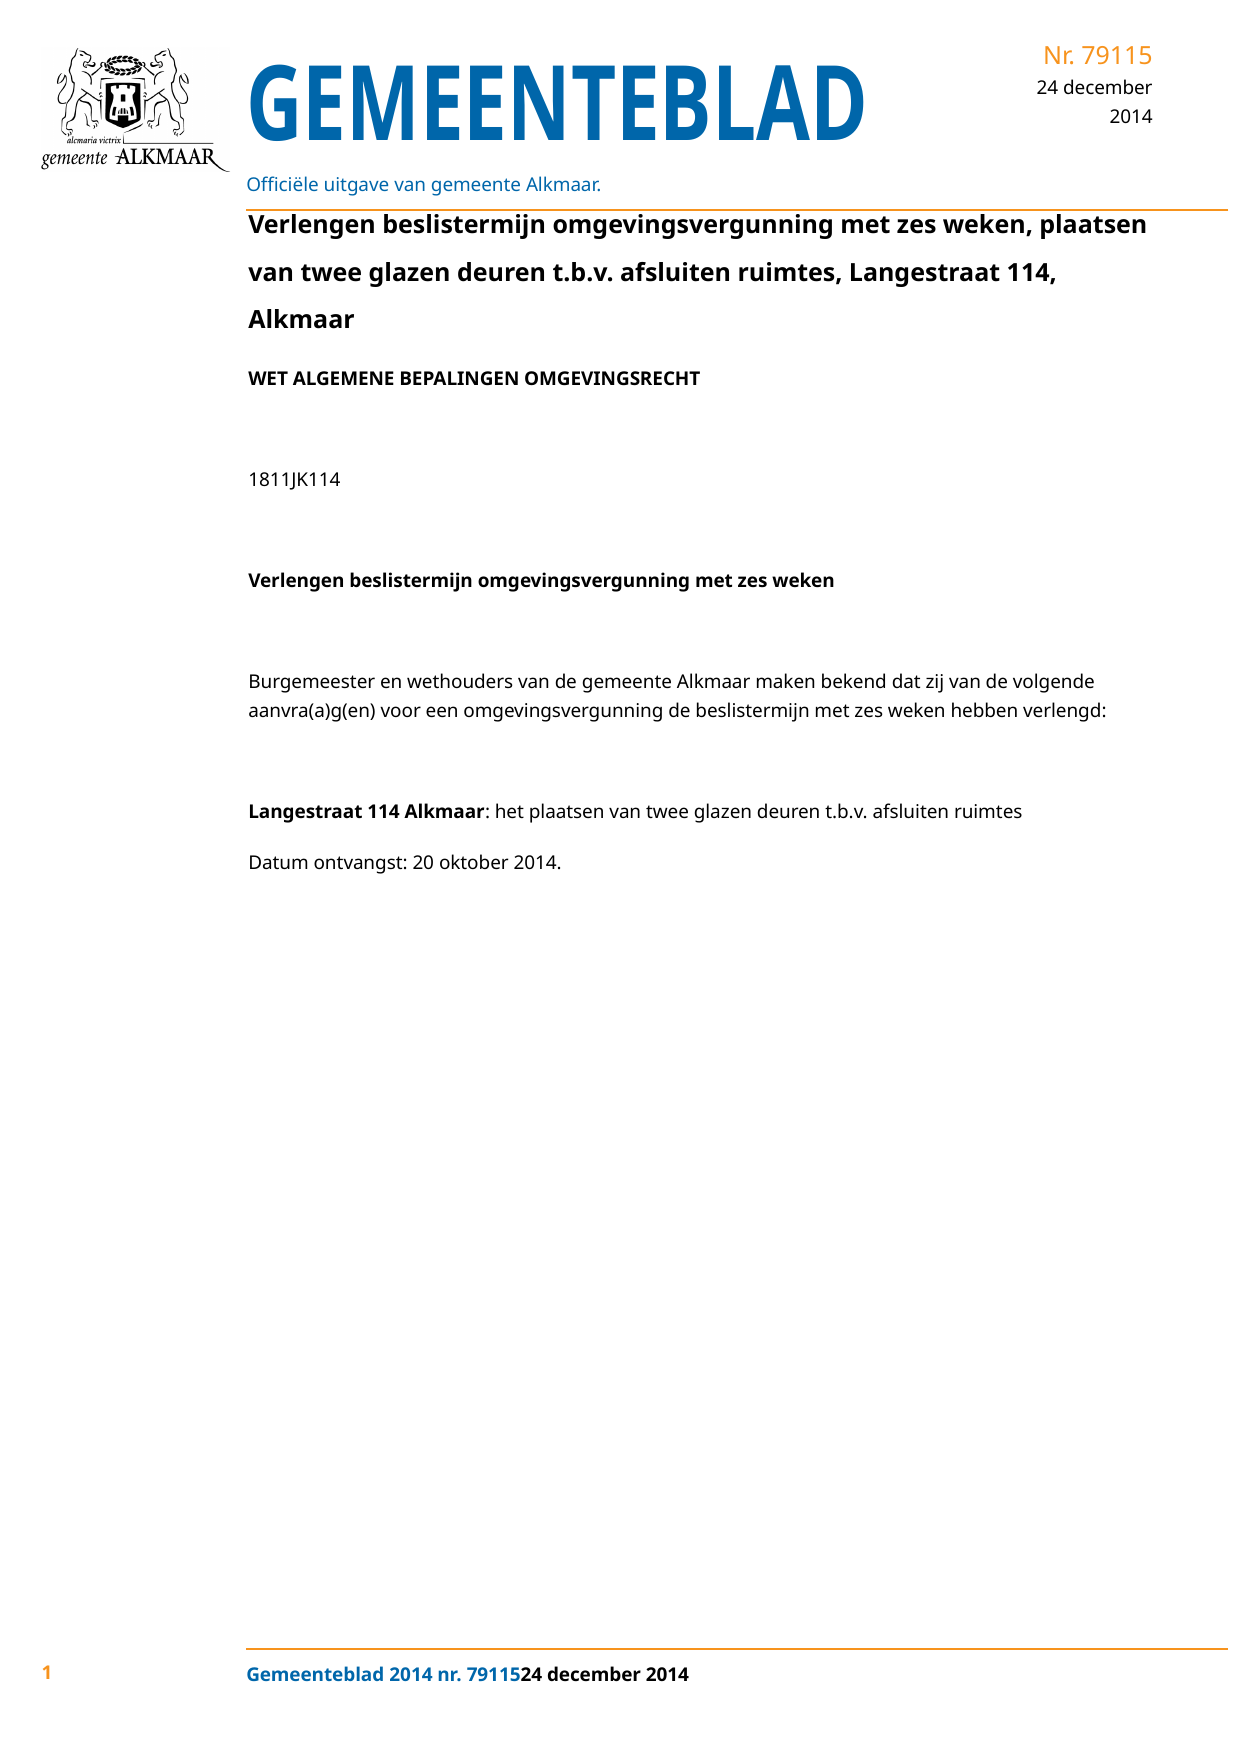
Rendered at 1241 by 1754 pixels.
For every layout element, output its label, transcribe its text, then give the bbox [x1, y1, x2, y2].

text Langestraat 114 Alkmaar: het plaatsen van twee glazen deuren t.b.v. afsluiten ruimtes [248, 798, 1152, 824]
text Burgemeester en wethouders van de gemeente Alkmaar maken bekend dat zij van de volgende aanvra(a)g(en) voor een omgevingsvergunning de beslistermijn met zes weken hebben verlengd: [248, 668, 1152, 723]
text Datum ontvangst: 20 oktober 2014. [248, 849, 1152, 874]
text Verlengen beslistermijn omgevingsvergunning met zes weken [248, 567, 1152, 593]
text 1811JK114 [248, 466, 1152, 492]
picture [41, 47, 231, 172]
text Verlengen beslistermijn omgevingsvergunning met zes weken, plaatsen van twee glazen deuren t.b.v. afsluiten ruimtes, Langestraat 114, Alkmaar [248, 211, 1152, 336]
text WET ALGEMENE BEPALINGEN OMGEVINGSRECHT [248, 366, 1152, 391]
